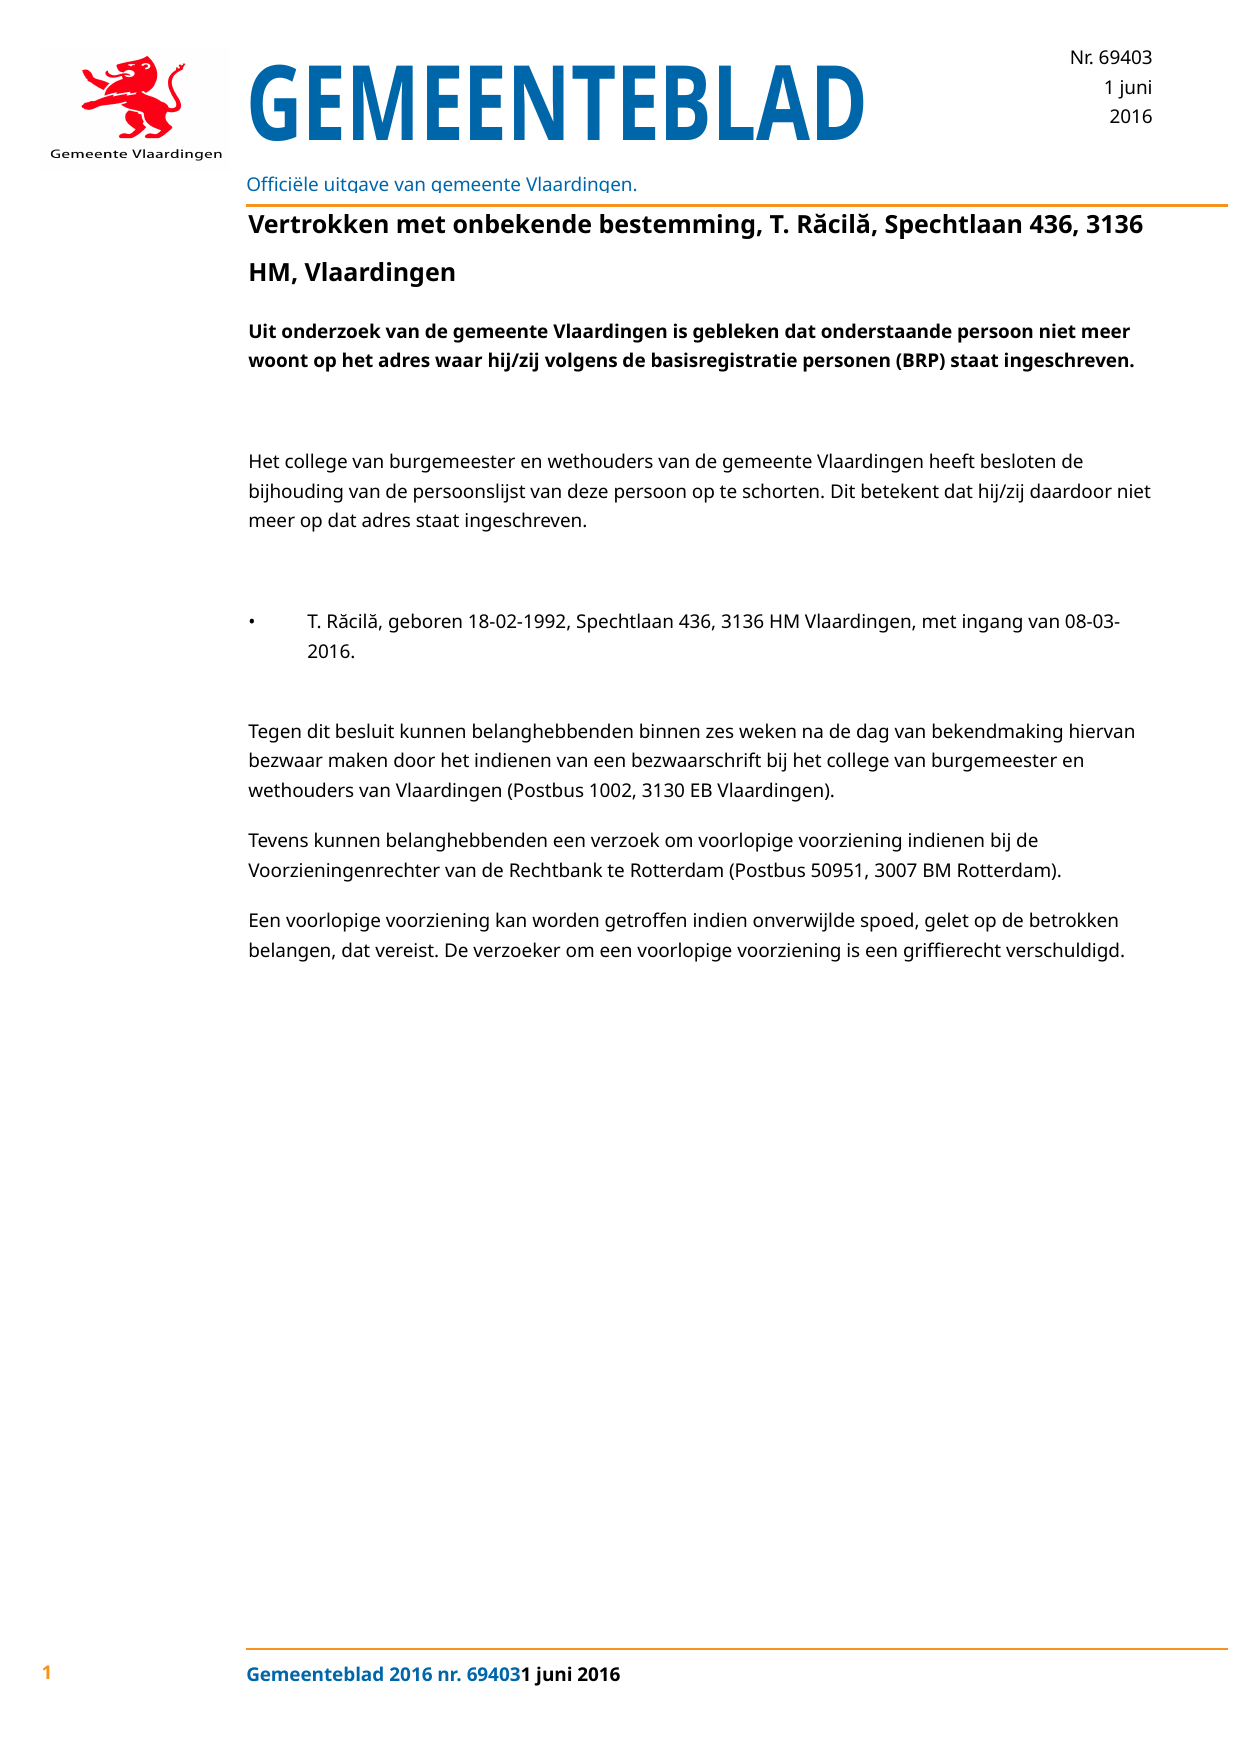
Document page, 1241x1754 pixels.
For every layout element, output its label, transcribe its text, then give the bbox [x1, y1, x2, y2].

text Een voorlopige voorziening kan worden getroffen indien onverwijlde spoed, gelet op de betrokken belangen, dat vereist. De verzoeker om een voorlopige voorziening is een griffierecht verschuldigd. [248, 907, 1152, 963]
text Tevens kunnen belanghebbenden een verzoek om voorlopige voorziening indienen bij de Voorzieningenrechter van de Rechtbank te Rotterdam (Postbus 50951, 3007 BM Rotterdam). [248, 827, 1152, 883]
picture [41, 47, 231, 172]
text Tegen dit besluit kunnen belanghebbenden binnen zes weken na de dag van bekendmaking hiervan bezwaar maken door het indienen van een bezwaarschrift bij het college van burgemeester en wethouders van Vlaardingen (Postbus 1002, 3130 EB Vlaardingen). [248, 718, 1152, 803]
text Uit onderzoek van de gemeente Vlaardingen is gebleken dat onderstaande persoon niet meer woont op het adres waar hij/zij volgens de basisregistratie personen (BRP) staat ingeschreven. [248, 318, 1152, 373]
text Vertrokken met onbekende bestemming, T. Răcilă, Spechtlaan 436, 3136 HM, Vlaardingen [248, 207, 1152, 288]
list T. Răcilă, geboren 18-02-1992, Spechtlaan 436, 3136 HM Vlaardingen, met ingang van 08-03-2016. [248, 608, 1152, 664]
text Het college van burgemeester en wethouders van de gemeente Vlaardingen heeft besloten de bijhouding van de persoonslijst van deze persoon op te schorten. Dit betekent dat hij/zij daardoor niet meer op dat adres staat ingeschreven. [248, 448, 1152, 533]
